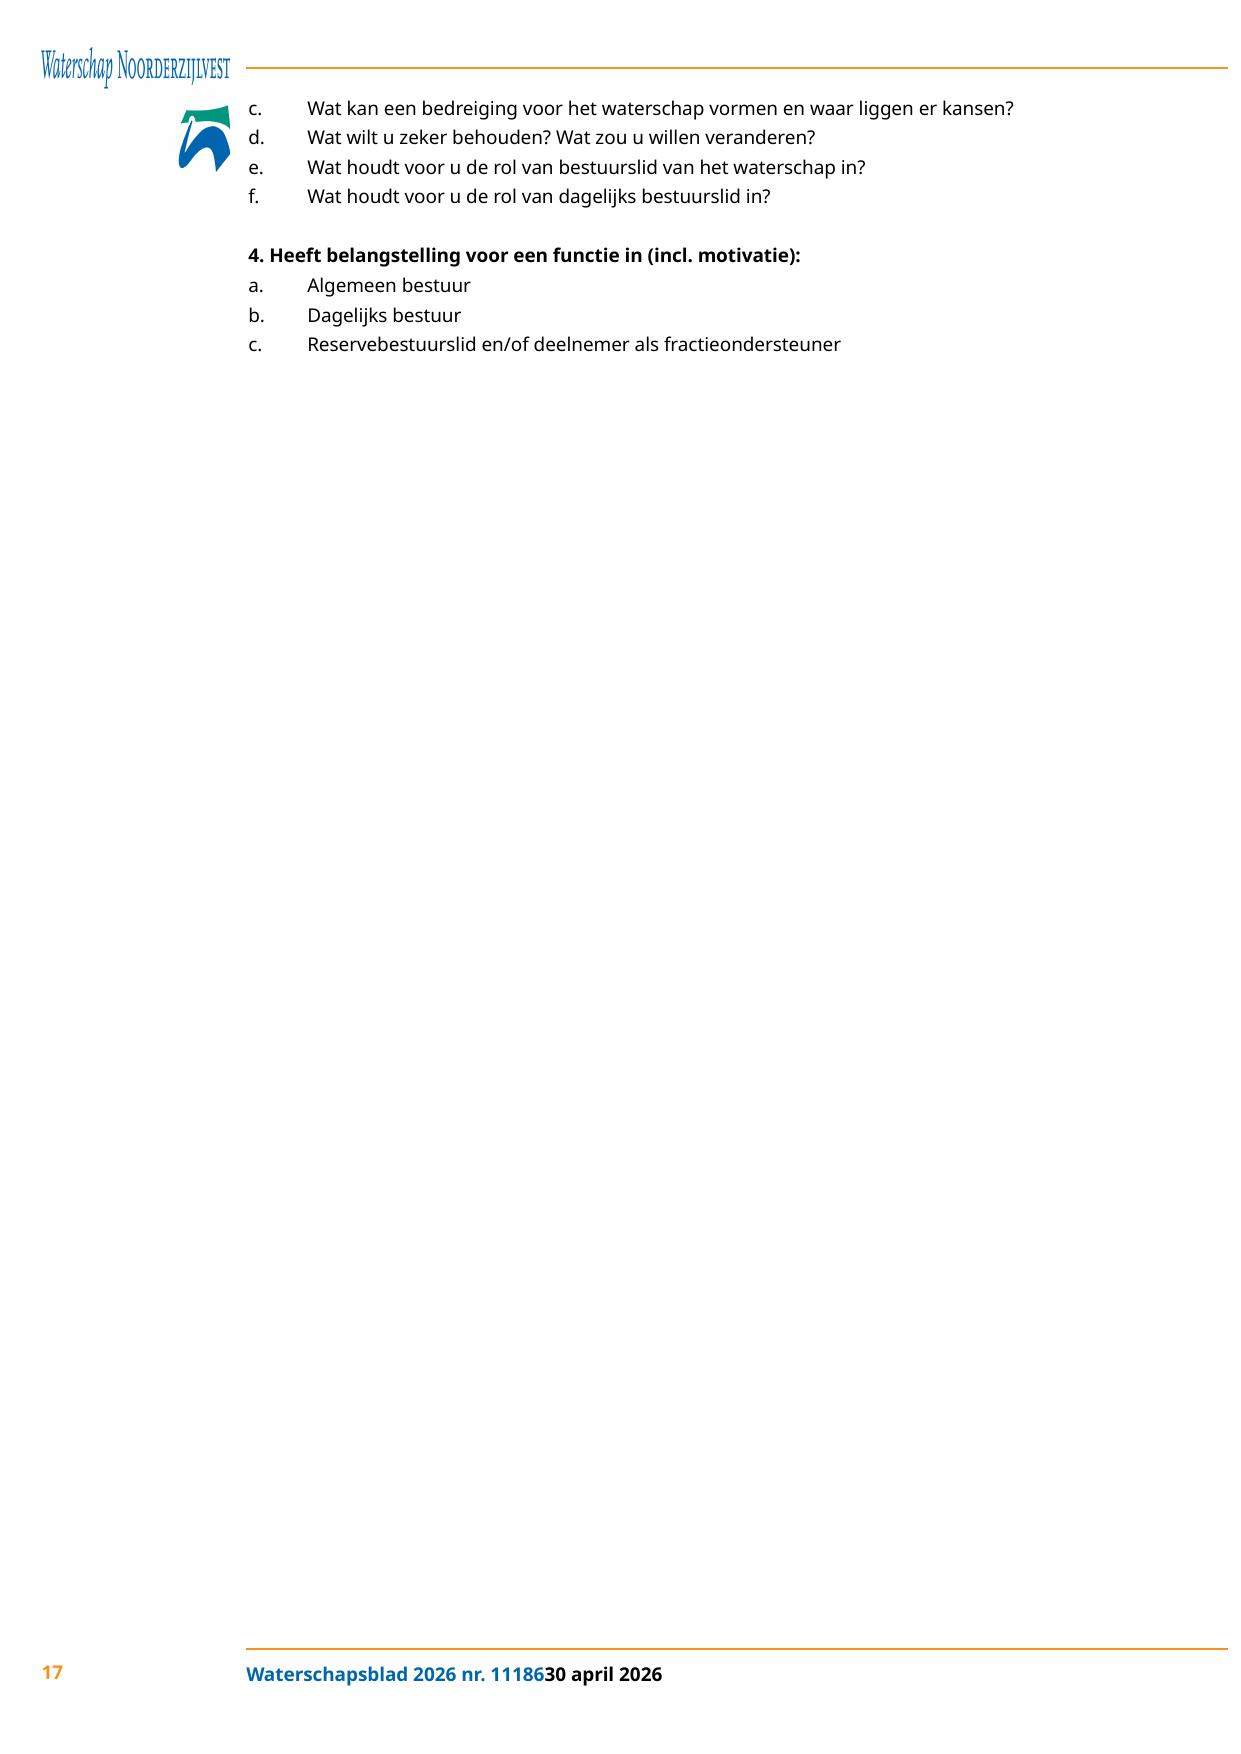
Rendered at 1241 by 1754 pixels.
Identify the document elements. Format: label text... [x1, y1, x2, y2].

list Dagelijks bestuur [248, 302, 1152, 328]
picture [41, 47, 231, 172]
list Wat houdt voor u de rol van bestuurslid van het waterschap in? [248, 154, 1152, 180]
list Wat wilt u zeker behouden? Wat zou u willen veranderen? [248, 124, 1152, 150]
text 4. Heeft belangstelling voor een functie in (incl. motivatie): [248, 243, 1152, 268]
list Wat kan een bedreiging voor het waterschap vormen en waar liggen er kansen? [248, 95, 1152, 121]
list Reservebestuurslid en/of deelnemer als fractieondersteuner [248, 331, 1152, 357]
list Wat houdt voor u de rol van dagelijks bestuurslid in? [248, 183, 1152, 209]
list Algemeen bestuur [248, 272, 1152, 298]
